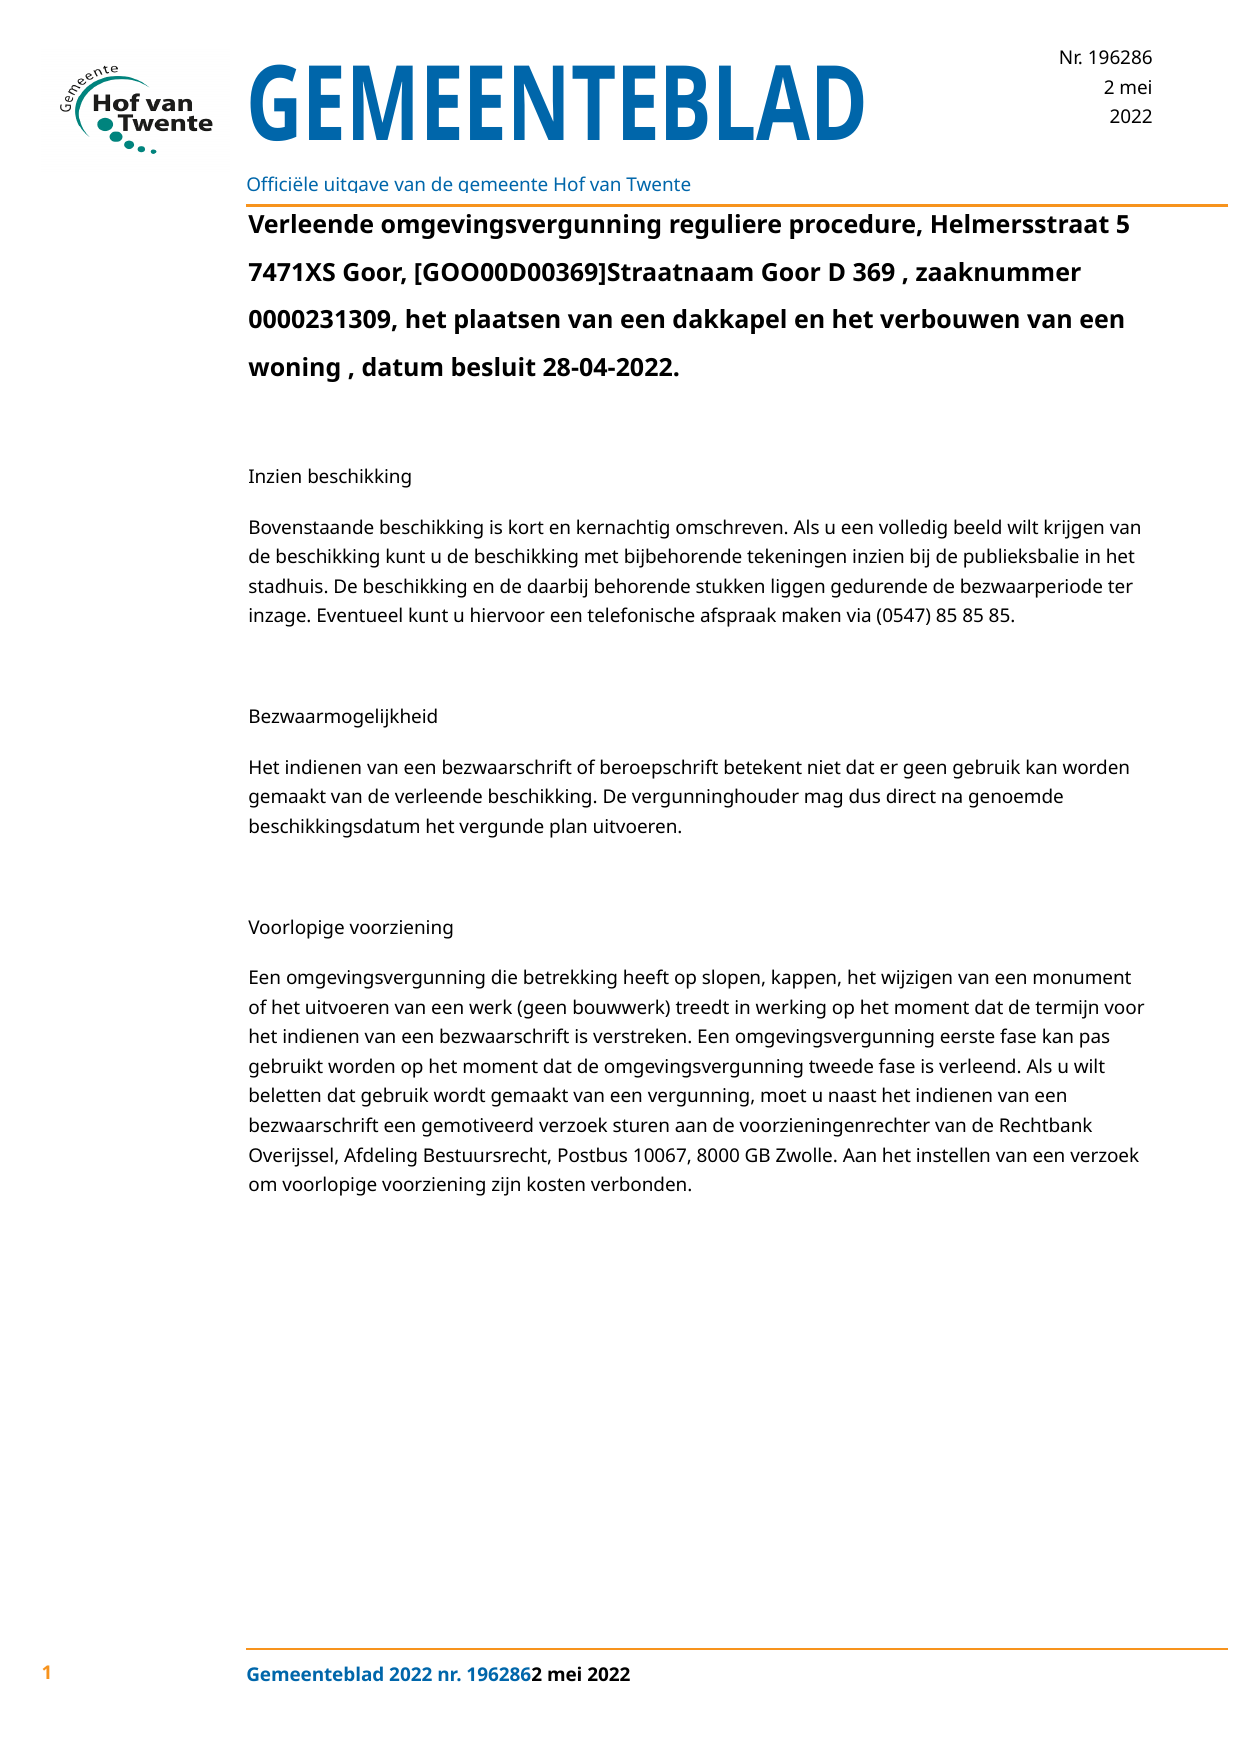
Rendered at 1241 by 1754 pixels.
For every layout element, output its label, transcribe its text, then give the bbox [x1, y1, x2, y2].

text Het indienen van een bezwaarschrift of beroepschrift betekent niet dat er geen gebruik kan worden gemaakt van de verleende beschikking. De vergunninghouder mag dus direct na genoemde beschikkingsdatum het vergunde plan uitvoeren. [248, 754, 1152, 839]
text Verleende omgevingsvergunning reguliere procedure, Helmersstraat 5 7471XS Goor, [GOO00D00369]Straatnaam Goor D 369 , zaaknummer 0000231309, het plaatsen van een dakkapel en het verbouwen van een woning , datum besluit 28-04-2022. [248, 207, 1152, 384]
text Inzien beschikking [248, 463, 1152, 489]
text Voorlopige voorziening [248, 914, 1152, 940]
picture [41, 47, 231, 172]
text Bovenstaande beschikking is kort en kernachtig omschreven. Als u een volledig beeld wilt krijgen van de beschikking kunt u de beschikking met bijbehorende tekeningen inzien bij de publieksbalie in het stadhuis. De beschikking en de daarbij behorende stukken liggen gedurende de bezwaarperiode ter inzage. Eventueel kunt u hiervoor een telefonische afspraak maken via (0547) 85 85 85. [248, 514, 1152, 628]
text Bezwaarmogelijkheid [248, 703, 1152, 729]
text Een omgevingsvergunning die betrekking heeft op slopen, kappen, het wijzigen van een monument of het uitvoeren van een werk (geen bouwwerk) treedt in werking op het moment dat de termijn voor het indienen van een bezwaarschrift is verstreken. Een omgevingsvergunning eerste fase kan pas gebruikt worden op het moment dat de omgevingsvergunning tweede fase is verleend. Als u wilt beletten dat gebruik wordt gemaakt van een vergunning, moet u naast het indienen van een bezwaarschrift een gemotiveerd verzoek sturen aan de voorzieningenrechter van de Rechtbank Overijssel, Afdeling Bestuursrecht, Postbus 10067, 8000 GB Zwolle. Aan het instellen van een verzoek om voorlopige voorziening zijn kosten verbonden. [248, 964, 1152, 1197]
